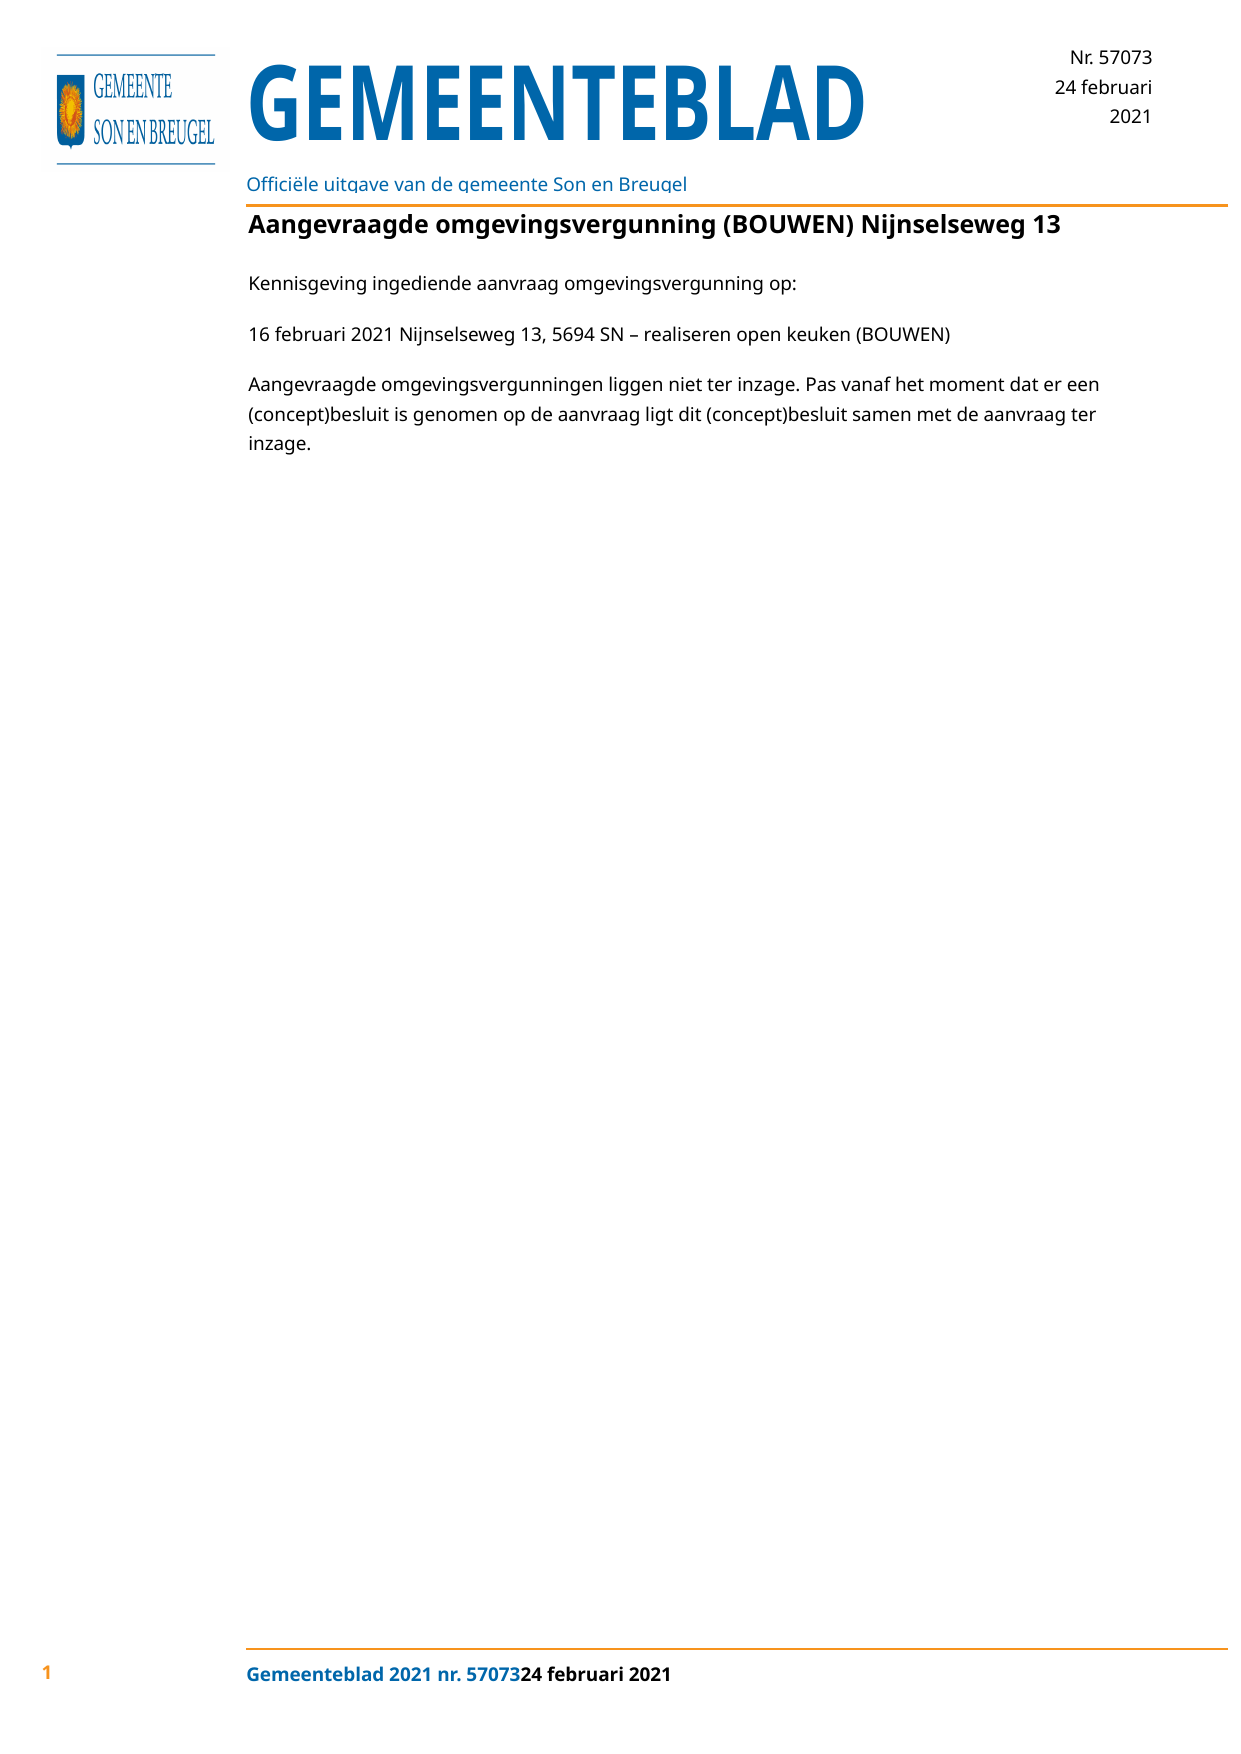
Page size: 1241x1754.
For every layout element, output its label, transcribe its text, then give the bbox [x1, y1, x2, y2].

text Aangevraagde omgevingsvergunning (BOUWEN) Nijnselseweg 13 [248, 207, 1152, 241]
text Kennisgeving ingediende aanvraag omgevingsvergunning op: [248, 270, 1152, 296]
picture [41, 47, 231, 172]
text Aangevraagde omgevingsvergunningen liggen niet ter inzage. Pas vanaf het moment dat er een (concept)besluit is genomen op de aanvraag ligt dit (concept)besluit samen met de aanvraag ter inzage. [248, 371, 1152, 456]
text 16 februari 2021 Nijnselseweg 13, 5694 SN – realiseren open keuken (BOUWEN) [248, 321, 1152, 346]
